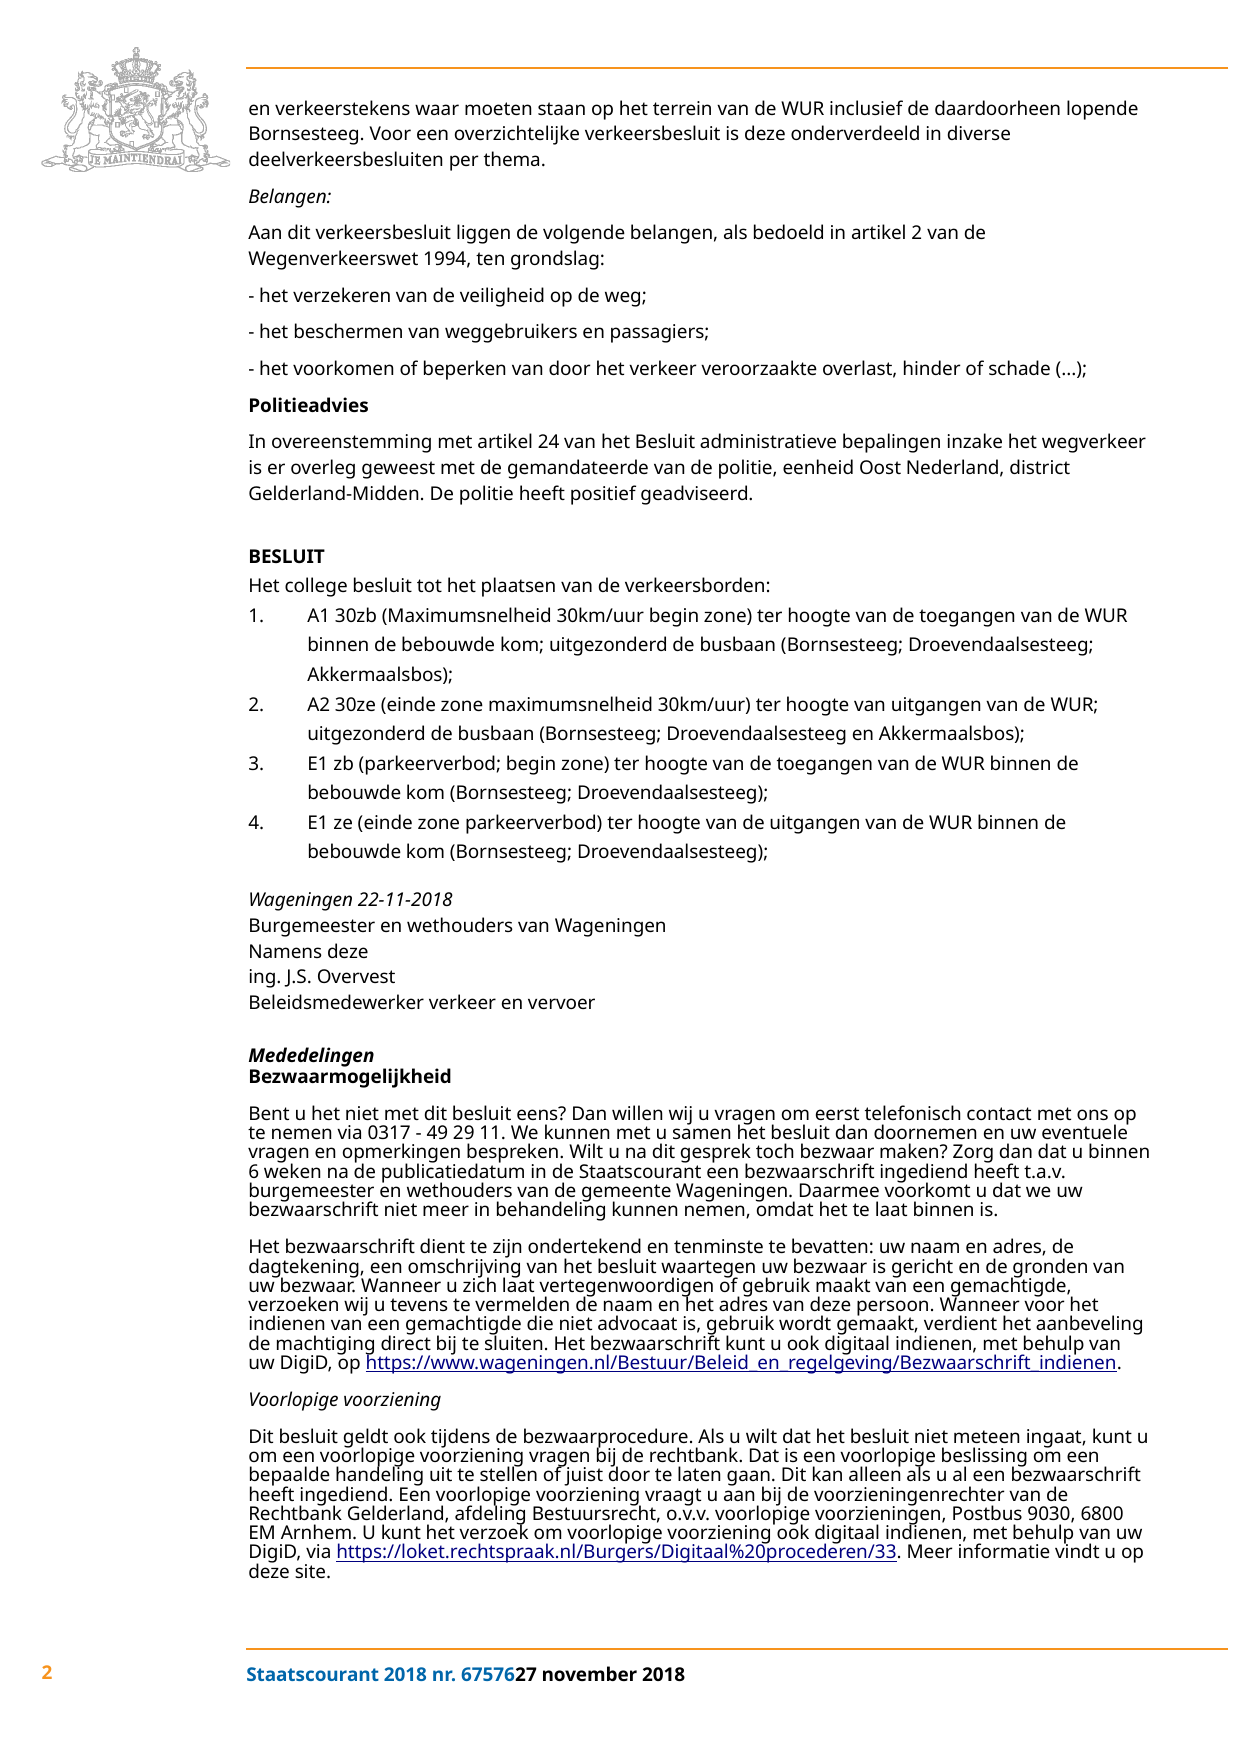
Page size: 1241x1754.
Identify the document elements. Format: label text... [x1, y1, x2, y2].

list A2 30ze (einde zone maximumsnelheid 30km/uur) ter hoogte van uitgangen van de WUR; uitgezonderd de busbaan (Bornsesteeg; Droevendaalsesteeg en Akkermaalsbos); [248, 691, 1152, 746]
text Mededelingen [248, 1042, 1152, 1068]
text Burgemeester en wethouders van Wageningen [248, 912, 1152, 938]
text en verkeerstekens waar moeten staan op het terrein van de WUR inclusief de daardoorheen lopende Bornsesteeg. Voor een overzichtelijke verkeersbesluit is deze onderverdeeld in diverse deelverkeersbesluiten per thema. [248, 95, 1152, 172]
text - het beschermen van weggebruikers en passagiers; [248, 319, 1152, 344]
text Bezwaarmogelijkheid [248, 1068, 1152, 1087]
text Wageningen 22-11-2018 [248, 886, 1152, 912]
text Het bezwaarschrift dient te zijn ondertekend en tenminste te bevatten: uw naam en adres, de dagtekening, een omschrijving van het besluit waartegen uw bezwaar is gericht en de gronden van uw bezwaar. Wanneer u zich laat vertegenwoordigen of gebruik maakt van een gemachtigde, verzoeken wij u tevens te vermelden de naam en het adres van deze persoon. Wanneer voor het indienen van een gemachtigde die niet advocaat is, gebruik wordt gemaakt, verdient het aanbeveling de machtiging direct bij te sluiten. Het bezwaarschrift kunt u ook digitaal indienen, met behulp van uw DigiD, op https://www.wageningen.nl/Bestuur/Beleid_en_regelgeving/Bezwaarschrift_indienen. [248, 1238, 1152, 1373]
text Het college besluit tot het plaatsen van de verkeersborden: [248, 572, 1152, 598]
list A1 30zb (Maximumsnelheid 30km/uur begin zone) ter hoogte van de toegangen van de WUR binnen de bebouwde kom; uitgezonderd de busbaan (Bornsesteeg; Droevendaalsesteeg; Akkermaalsbos); [248, 602, 1152, 687]
text Namens deze [248, 938, 1152, 964]
list E1 zb (parkeerverbod; begin zone) ter hoogte van de toegangen van de WUR binnen de bebouwde kom (Bornsesteeg; Droevendaalsesteeg); [248, 750, 1152, 805]
text Bent u het niet met dit besluit eens? Dan willen wij u vragen om eerst telefonisch contact met ons op te nemen via 0317 - 49 29 11. We kunnen met u samen het besluit dan doornemen en uw eventuele vragen en opmerkingen bespreken. Wilt u na dit gesprek toch bezwaar maken? Zorg dan dat u binnen 6 weken na de publicatiedatum in de Staatscourant een bezwaarschrift ingediend heeft t.a.v. burgemeester en wethouders van de gemeente Wageningen. Daarmee voorkomt u dat we uw bezwaarschrift niet meer in behandeling kunnen nemen, omdat het te laat binnen is. [248, 1105, 1152, 1221]
text Politieadvies [248, 392, 1152, 418]
text BESLUIT [248, 543, 1152, 568]
text - het voorkomen of beperken van door het verkeer veroorzaakte overlast, hinder of schade (...); [248, 355, 1152, 381]
text Beleidsmedewerker verkeer en vervoer [248, 989, 1152, 1015]
text In overeenstemming met artikel 24 van het Besluit administratieve bepalingen inzake het wegverkeer is er overleg geweest met de gemandateerde van de politie, eenheid Oost Nederland, district Gelderland-Midden. De politie heeft positief geadviseerd. [248, 429, 1152, 506]
list E1 ze (einde zone parkeerverbod) ter hoogte van de uitgangen van de WUR binnen de bebouwde kom (Bornsesteeg; Droevendaalsesteeg); [248, 809, 1152, 864]
text Aan dit verkeersbesluit liggen de volgende belangen, als bedoeld in artikel 2 van de Wegenverkeerswet 1994, ten grondslag: [248, 219, 1152, 271]
text Dit besluit geldt ook tijdens de bezwaarprocedure. Als u wilt dat het besluit niet meteen ingaat, kunt u om een voorlopige voorziening vragen bij de rechtbank. Dat is een voorlopige beslissing om een bepaalde handeling uit te stellen of juist door te laten gaan. Dit kan alleen als u al een bezwaarschrift heeft ingediend. Een voorlopige voorziening vraagt u aan bij de voorzieningenrechter van de Rechtbank Gelderland, afdeling Bestuursrecht, o.v.v. voorlopige voorzieningen, Postbus 9030, 6800 EM Arnhem. U kunt het verzoek om voorlopige voorziening ook digitaal indienen, met behulp van uw DigiD, via https://loket.rechtspraak.nl/Burgers/Digitaal%20procederen/33. Meer informatie vindt u op deze site. [248, 1428, 1152, 1582]
text Belangen: [248, 183, 1152, 209]
picture [41, 47, 231, 172]
text ing. J.S. Overvest [248, 964, 1152, 989]
text - het verzekeren van de veiligheid op de weg; [248, 282, 1152, 308]
text Voorlopige voorziening [248, 1391, 1152, 1410]
